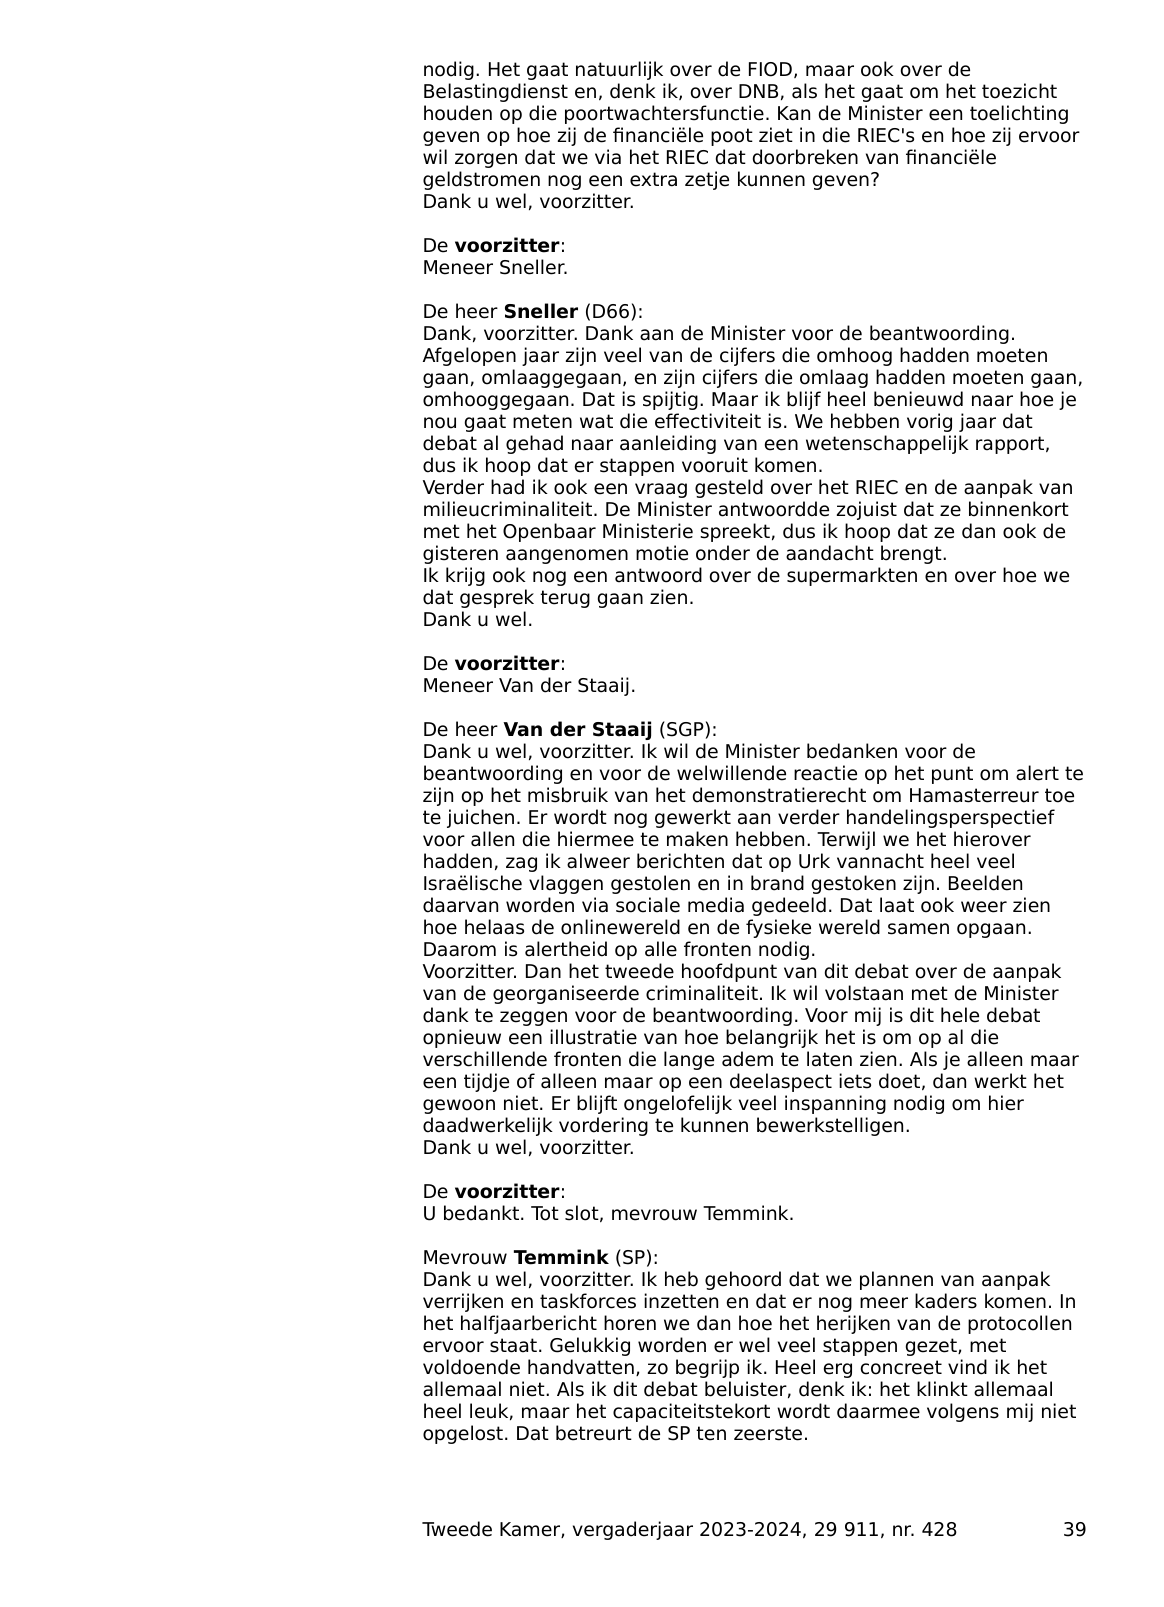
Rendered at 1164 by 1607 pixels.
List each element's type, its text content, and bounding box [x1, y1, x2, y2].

text Meneer Van der Staaij. [422, 675, 1087, 697]
text Voorzitter. Dan het tweede hoofdpunt van dit debat over de aanpak van de georganiseerde criminaliteit. Ik wil volstaan met de Minister dank te zeggen voor de beantwoording. Voor mij is dit hele debat opnieuw een illustratie van hoe belangrijk het is om op al die verschillende fronten die lange adem te laten zien. Als je alleen maar een tijdje of alleen maar op een deelaspect iets doet, dan werkt het gewoon niet. Er blijft ongelofelijk veel inspanning nodig om hier daadwerkelijk vordering te kunnen bewerkstelligen. [422, 961, 1087, 1137]
text De heer Van der Staaij (SGP): [422, 719, 1087, 741]
text Ik krijg ook nog een antwoord over de supermarkten en over hoe we dat gesprek terug gaan zien. [422, 565, 1087, 609]
text Dank u wel. [422, 609, 1087, 631]
text De voorzitter: [422, 1181, 1087, 1203]
text Dank, voorzitter. Dank aan de Minister voor de beantwoording. Afgelopen jaar zijn veel van de cijfers die omhoog hadden moeten gaan, omlaaggegaan, en zijn cijfers die omlaag hadden moeten gaan, omhooggegaan. Dat is spijtig. Maar ik blijf heel benieuwd naar hoe je nou gaat meten wat die effectiviteit is. We hebben vorig jaar dat debat al gehad naar aanleiding van een wetenschappelijk rapport, dus ik hoop dat er stappen vooruit komen. [422, 323, 1087, 477]
text Dank u wel, voorzitter. Ik wil de Minister bedanken voor de beantwoording en voor de welwillende reactie op het punt om alert te zijn op het misbruik van het demonstratierecht om Hamasterreur toe te juichen. Er wordt nog gewerkt aan verder handelingsperspectief voor allen die hiermee te maken hebben. Terwijl we het hierover hadden, zag ik alweer berichten dat op Urk vannacht heel veel Israëlische vlaggen gestolen en in brand gestoken zijn. Beelden daarvan worden via sociale media gedeeld. Dat laat ook weer zien hoe helaas de onlinewereld en de fysieke wereld samen opgaan. Daarom is alertheid op alle fronten nodig. [422, 741, 1087, 961]
text De voorzitter: [422, 235, 1087, 257]
text Dank u wel, voorzitter. [422, 191, 1087, 213]
text Verder had ik ook een vraag gesteld over het RIEC en de aanpak van milieucriminaliteit. De Minister antwoordde zojuist dat ze binnenkort met het Openbaar Ministerie spreekt, dus ik hoop dat ze dan ook de gisteren aangenomen motie onder de aandacht brengt. [422, 477, 1087, 565]
text U bedankt. Tot slot, mevrouw Temmink. [422, 1203, 1087, 1225]
text Dank u wel, voorzitter. [422, 1137, 1087, 1159]
text De voorzitter: [422, 653, 1087, 675]
text Dank u wel, voorzitter. Ik heb gehoord dat we plannen van aanpak verrijken en taskforces inzetten en dat er nog meer kaders komen. In het halfjaarbericht horen we dan hoe het herijken van de protocollen ervoor staat. Gelukkig worden er wel veel stappen gezet, met voldoende handvatten, zo begrijp ik. Heel erg concreet vind ik het allemaal niet. Als ik dit debat beluister, denk ik: het klinkt allemaal heel leuk, maar het capaciteitstekort wordt daarmee volgens mij niet opgelost. Dat betreurt de SP ten zeerste. [422, 1269, 1087, 1445]
text De heer Sneller (D66): [422, 301, 1087, 323]
text nodig. Het gaat natuurlijk over de FIOD, maar ook over de Belastingdienst en, denk ik, over DNB, als het gaat om het toezicht houden op die poortwachtersfunctie. Kan de Minister een toelichting geven op hoe zij de financiële poot ziet in die RIEC's en hoe zij ervoor wil zorgen dat we via het RIEC dat doorbreken van financiële geldstromen nog een extra zetje kunnen geven? [422, 59, 1087, 191]
text Mevrouw Temmink (SP): [422, 1247, 1087, 1269]
text Meneer Sneller. [422, 257, 1087, 279]
